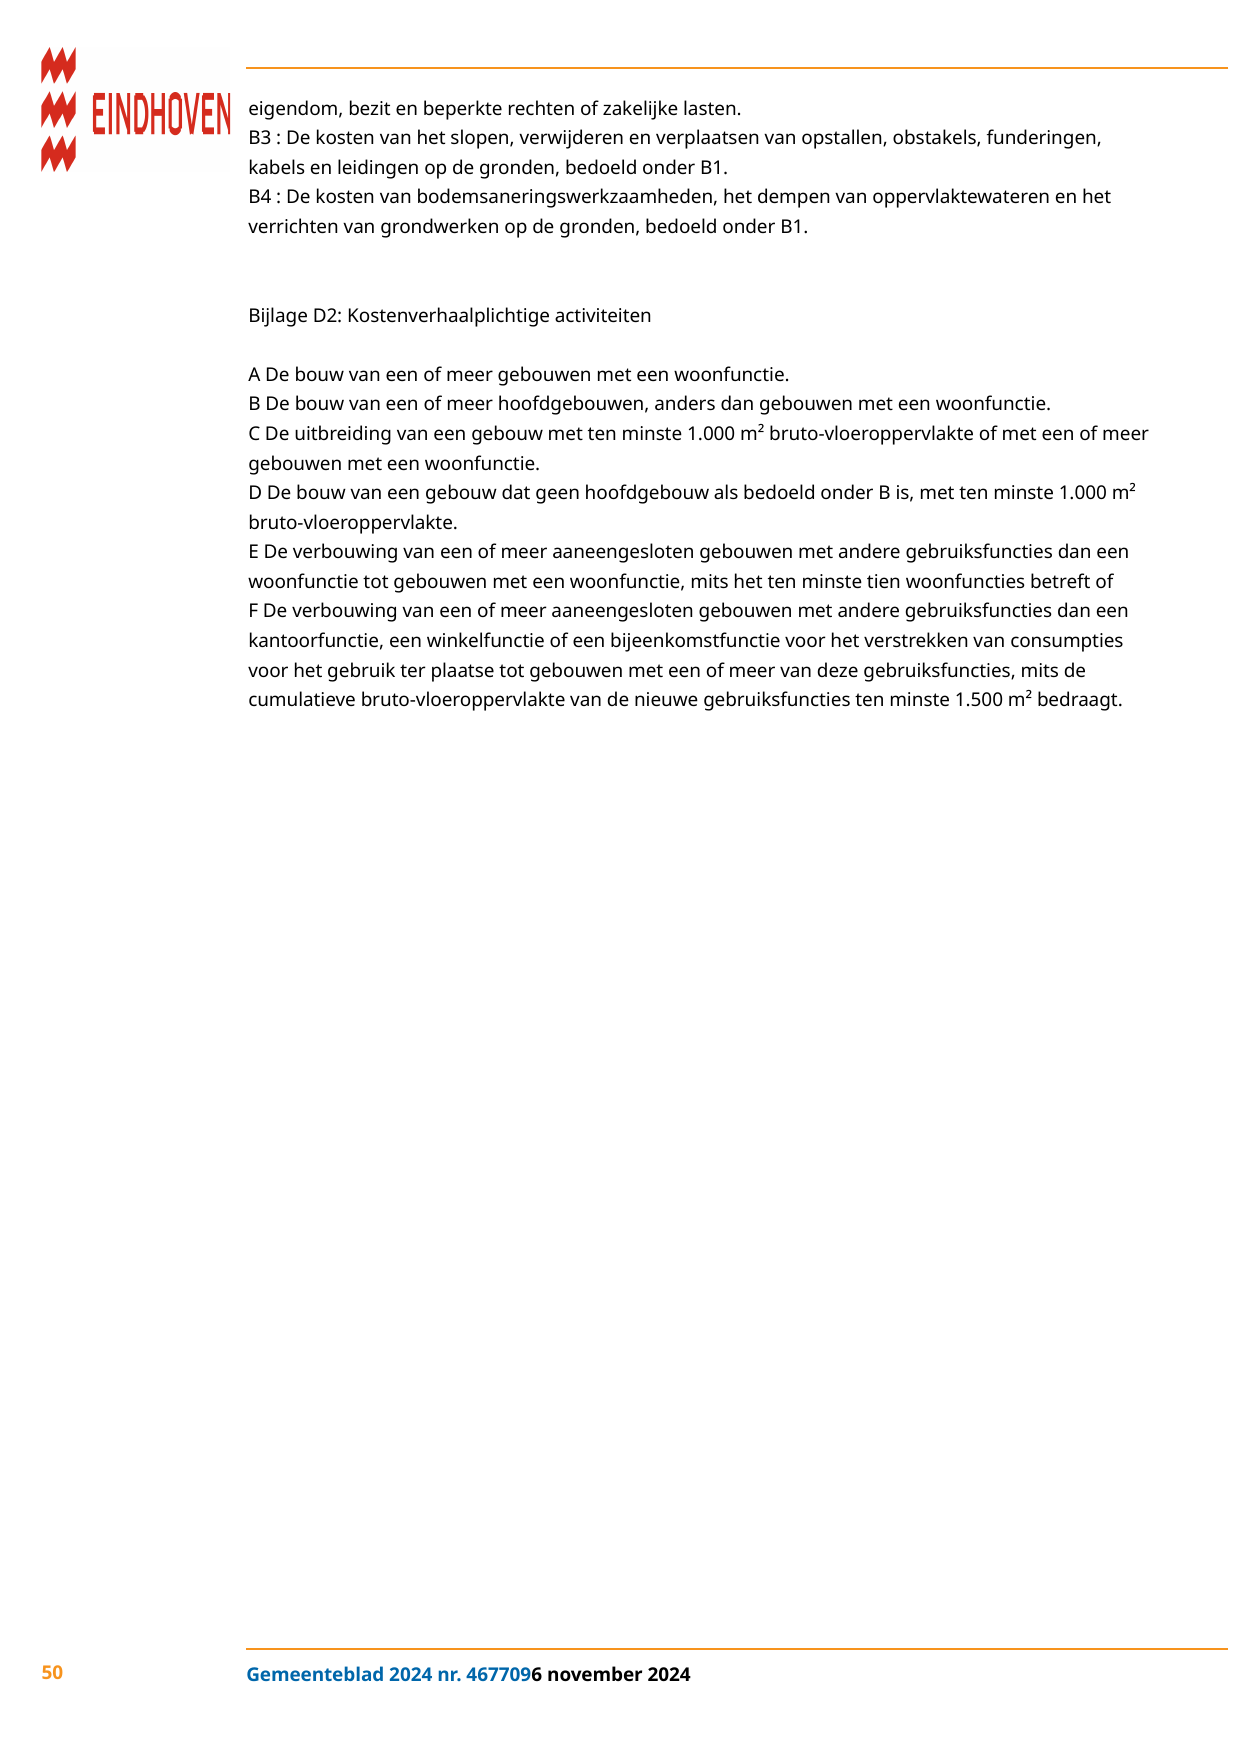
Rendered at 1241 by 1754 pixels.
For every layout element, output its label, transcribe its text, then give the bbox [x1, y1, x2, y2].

text B3 : De kosten van het slopen, verwijderen en verplaatsen van opstallen, obstakels, funderingen, kabels en ­leidingen op de gronden, bedoeld onder B1. [248, 124, 1152, 180]
text B De bouw van een of meer hoofdgebouwen, anders dan gebouwen met een woonfunctie. [248, 391, 1152, 416]
text F De verbouwing van een of meer aaneengesloten gebouwen met andere gebruiksfuncties dan een kantoorfunctie, een winkelfunctie of een bijeenkomstfunctie voor het verstrekken van consumpties voor het gebruik ter plaatse tot gebouwen met een of meer van deze gebruiksfuncties, mits de cumulatieve bruto-vloeroppervlakte van de nieuwe gebruiksfuncties ten minste 1.500 m² bedraagt. [248, 598, 1152, 712]
picture [41, 47, 231, 172]
text D De bouw van een gebouw dat geen hoofdgebouw als bedoeld onder B is, met ten minste 1.000 m² bruto-vloeroppervlakte. [248, 479, 1152, 535]
text E De verbouwing van een of meer aaneengesloten gebouwen met andere gebruiksfuncties dan een woonfunctie tot gebouwen met een woonfunctie, mits het ten minste tien woonfuncties betreft of [248, 538, 1152, 594]
text B4 : De kosten van bodemsaneringswerkzaamheden, het dempen van oppervlaktewateren en het verrichten van grondwerken op de gronden, bedoeld onder B1. [248, 183, 1152, 239]
text Bijlage D2: Kostenverhaalplichtige activiteiten [248, 302, 1152, 328]
text C De uitbreiding van een gebouw met ten minste 1.000 m² bruto-vloeroppervlakte of met een of meer gebouwen met een woonfunctie. [248, 420, 1152, 476]
text A De bouw van een of meer gebouwen met een woonfunctie. [248, 361, 1152, 387]
text eigendom, bezit en beperkte rechten of zakelijke lasten. [248, 95, 1152, 121]
